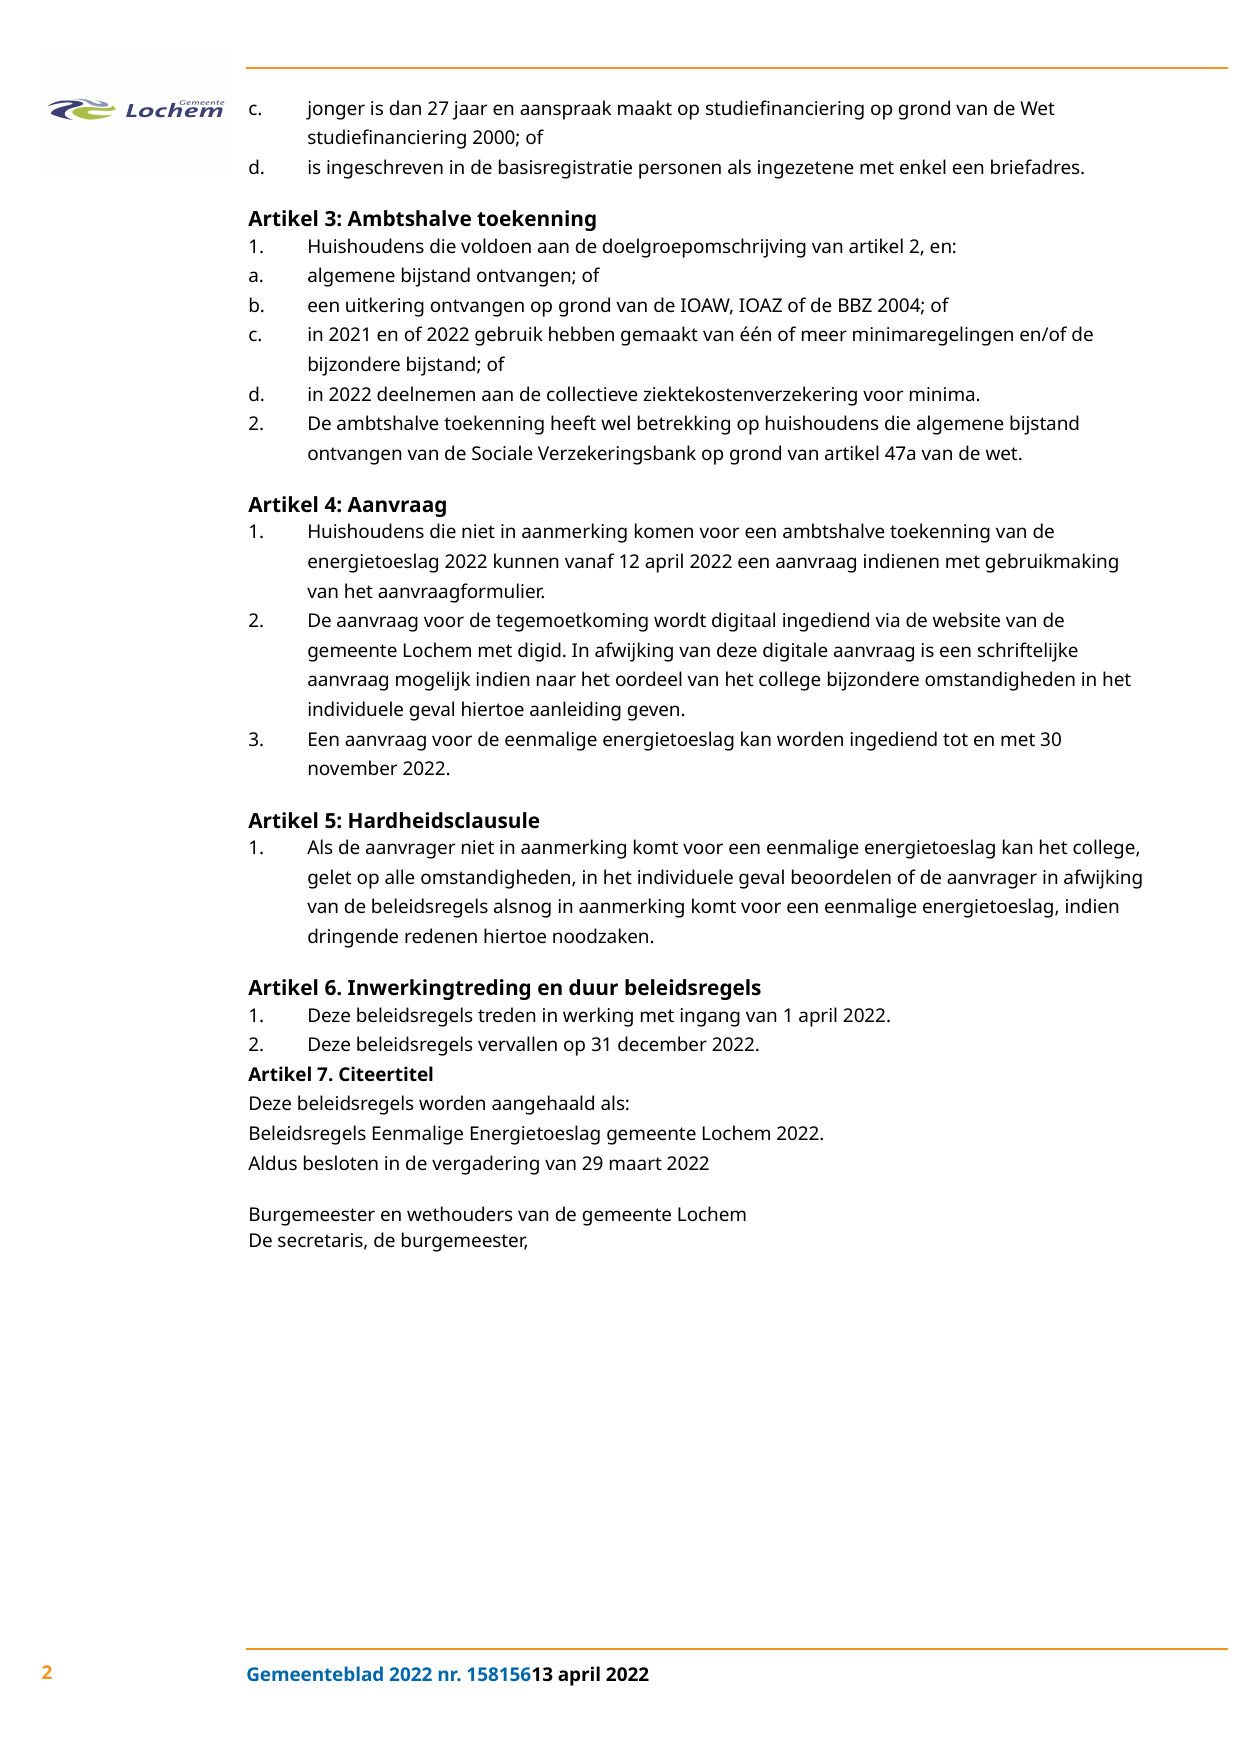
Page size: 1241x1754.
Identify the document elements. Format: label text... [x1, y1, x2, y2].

text Aldus besloten in de vergadering van 29 maart 2022 [248, 1150, 1152, 1176]
text Artikel 6. Inwerkingtreding en duur beleidsregels [248, 973, 1152, 1002]
text Artikel 4: Aanvraag [248, 490, 1152, 519]
picture [41, 47, 231, 172]
text De secretaris, de burgemeester, [248, 1227, 1152, 1253]
list Als de aanvrager niet in aanmerking komt voor een eenmalige energietoeslag kan het college, gelet op alle omstandigheden, in het individuele geval beoordelen of de aanvrager in afwijking van de beleidsregels alsnog in aanmerking komt voor een eenmalige energietoeslag, indien dringende redenen hiertoe noodzaken. [248, 834, 1152, 949]
list Deze beleidsregels vervallen op 31 december 2022. [248, 1031, 1152, 1057]
text Deze beleidsregels worden aangehaald als: [248, 1091, 1152, 1116]
list een uitkering ontvangen op grond van de IOAW, IOAZ of de BBZ 2004; of [248, 292, 1152, 318]
list in 2022 deelnemen aan de collectieve ziektekostenverzekering voor minima. [248, 381, 1152, 406]
text Burgemeester en wethouders van de gemeente Lochem [248, 1201, 1152, 1227]
list is ingeschreven in de basisregistratie personen als ingezetene met enkel een briefadres. [248, 154, 1152, 180]
text Artikel 3: Ambtshalve toekenning [248, 204, 1152, 233]
list Een aanvraag voor de eenmalige energietoeslag kan worden ingediend tot en met 30 november 2022. [248, 726, 1152, 781]
list De ambtshalve toekenning heeft wel betrekking op huishoudens die algemene bijstand ontvangen van de Sociale Verzekeringsbank op grond van artikel 47a van de wet. [248, 410, 1152, 466]
text Artikel 5: Hardheidsclausule [248, 806, 1152, 834]
list in 2021 en of 2022 gebruik hebben gemaakt van één of meer minimaregelingen en/of de bijzondere bijstand; of [248, 322, 1152, 377]
list Huishoudens die voldoen aan de doelgroepomschrijving van artikel 2, en: [248, 233, 1152, 258]
list Huishoudens die niet in aanmerking komen voor een ambtshalve toekenning van de energietoeslag 2022 kunnen vanaf 12 april 2022 een aanvraag indienen met gebruikmaking van het aanvraagformulier. [248, 519, 1152, 604]
list algemene bijstand ontvangen; of [248, 262, 1152, 288]
list Deze beleidsregels treden in werking met ingang van 1 april 2022. [248, 1002, 1152, 1028]
text Beleidsregels Eenmalige Energietoeslag gemeente Lochem 2022. [248, 1120, 1152, 1146]
list jonger is dan 27 jaar en aanspraak maakt op studiefinanciering op grond van de Wet studiefinanciering 2000; of [248, 95, 1152, 150]
text Artikel 7. Citeertitel [248, 1061, 1152, 1087]
list De aanvraag voor de tegemoetkoming wordt digitaal ingediend via de website van de gemeente Lochem met digid. In afwijking van deze digitale aanvraag is een schriftelijke aanvraag mogelijk indien naar het oordeel van het college bijzondere omstandigheden in het individuele geval hiertoe aanleiding geven. [248, 607, 1152, 722]
